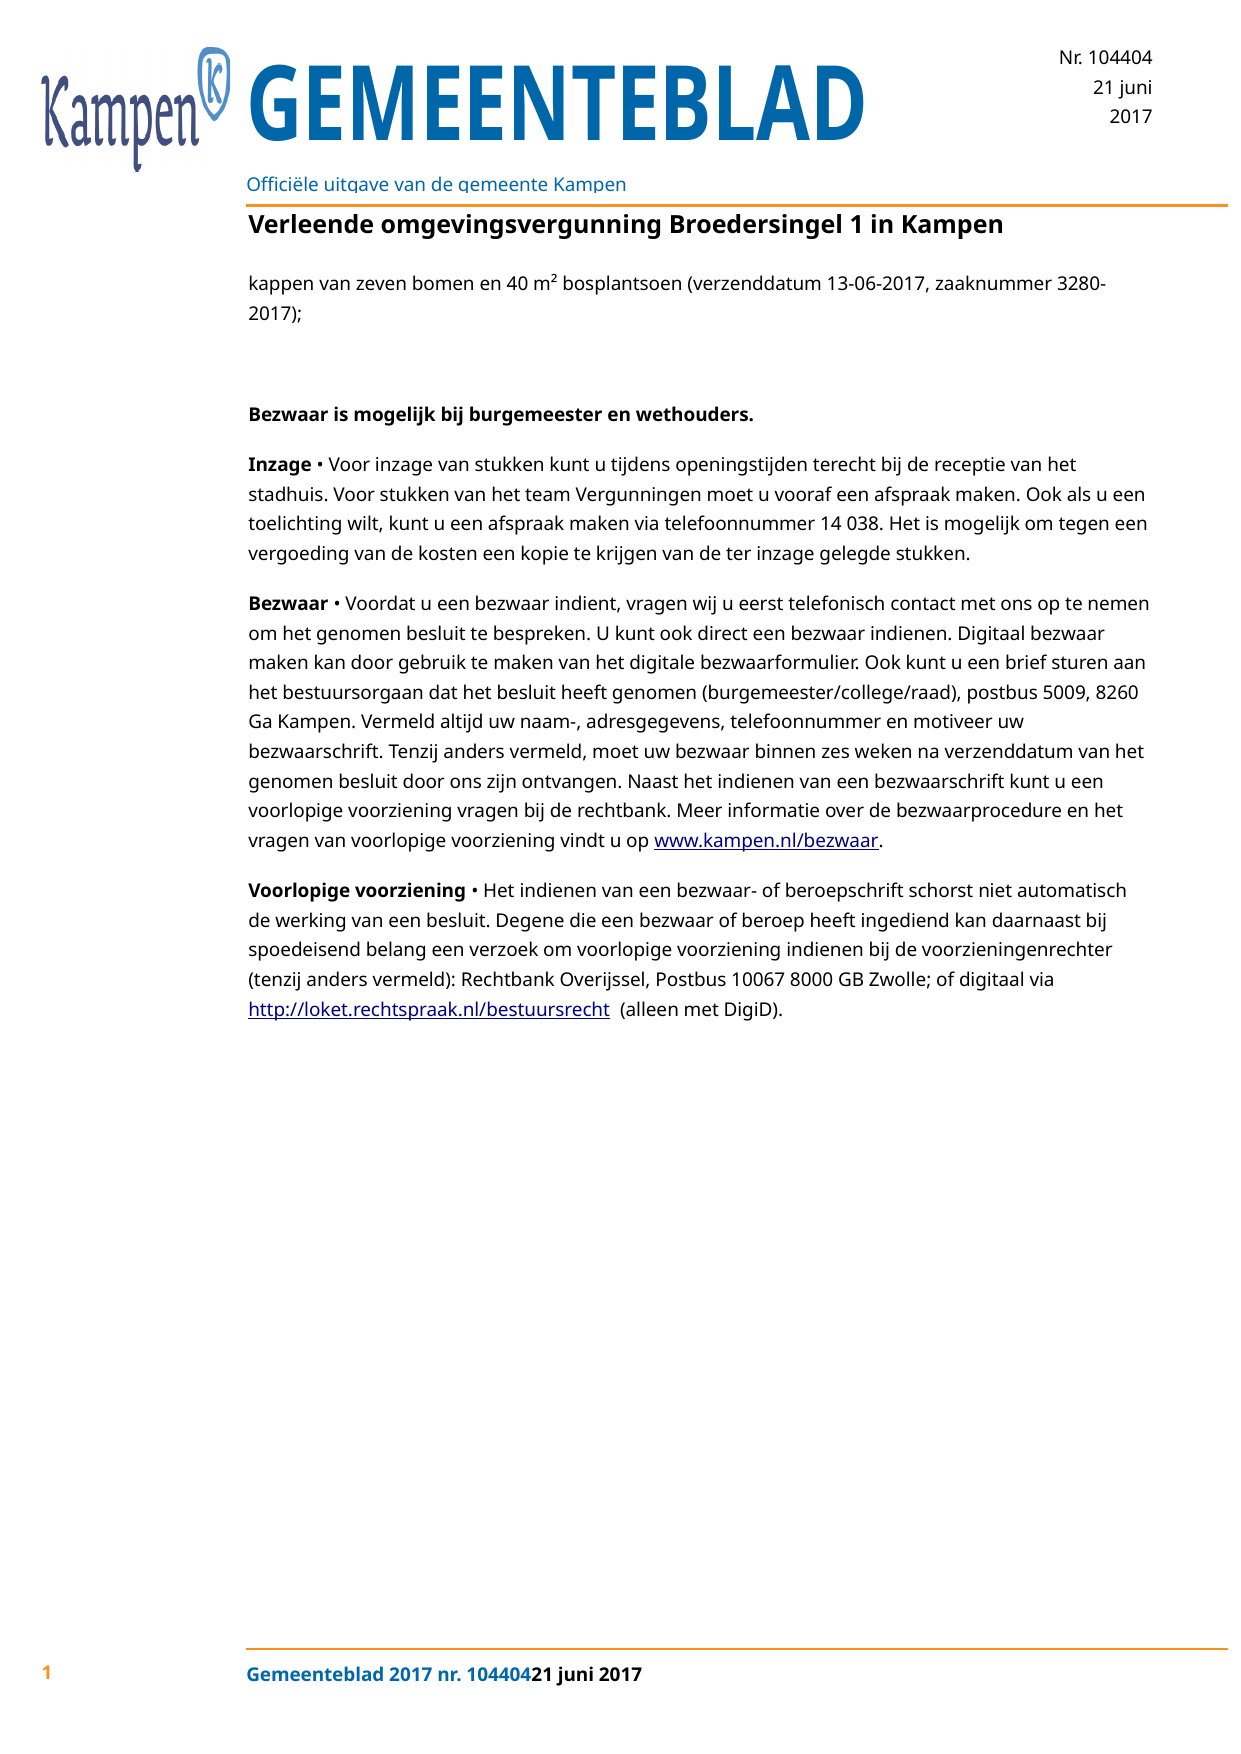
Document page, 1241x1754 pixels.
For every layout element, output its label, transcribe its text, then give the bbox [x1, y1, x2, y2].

text Verleende omgevingsvergunning Broedersingel 1 in Kampen [248, 207, 1152, 241]
picture [41, 47, 231, 172]
text Bezwaar is mogelijk bij burgemeester en wethouders. [248, 401, 1152, 426]
text Inzage • Voor inzage van stukken kunt u tijdens openingstijden terecht bij de receptie van het stadhuis. Voor stukken van het team Vergunningen moet u vooraf een afspraak maken. Ook als u een toelichting wilt, kunt u een afspraak maken via telefoonnummer 14 038. Het is mogelijk om tegen een vergoeding van de kosten een kopie te krijgen van de ter inzage gelegde stukken. [248, 451, 1152, 566]
text kappen van zeven bomen en 40 m² bosplantsoen (verzenddatum 13-06-2017, zaaknummer 3280-2017); [248, 270, 1152, 326]
text Bezwaar • Voordat u een bezwaar indient, vragen wij u eerst telefonisch contact met ons op te nemen om het genomen besluit te bespreken. U kunt ook direct een bezwaar indienen. Digitaal bezwaar maken kan door gebruik te maken van het digitale bezwaarformulier. Ook kunt u een brief sturen aan het bestuursorgaan dat het besluit heeft genomen (burgemeester/college/raad), postbus 5009, 8260 Ga Kampen. Vermeld altijd uw naam-, adresgegevens, telefoonnummer en motiveer uw bezwaarschrift. Tenzij anders vermeld, moet uw bezwaar binnen zes weken na verzenddatum van het genomen besluit door ons zijn ontvangen. Naast het indienen van een bezwaarschrift kunt u een voorlopige voorziening vragen bij de rechtbank. Meer informatie over de bezwaarprocedure en het vragen van voorlopige voorziening vindt u op www.kampen.nl/bezwaar. [248, 590, 1152, 853]
text Voorlopige voorziening • Het indienen van een bezwaar- of beroepschrift schorst niet automatisch de werking van een besluit. Degene die een bezwaar of beroep heeft ingediend kan daarnaast bij spoedeisend belang een verzoek om voorlopige voorziening indienen bij de voorzieningenrechter (tenzij anders vermeld): Rechtbank Overijssel, Postbus 10067 8000 GB Zwolle; of digitaal via http://loket.rechtspraak.nl/bestuursrecht (alleen met DigiD). [248, 877, 1152, 1021]
